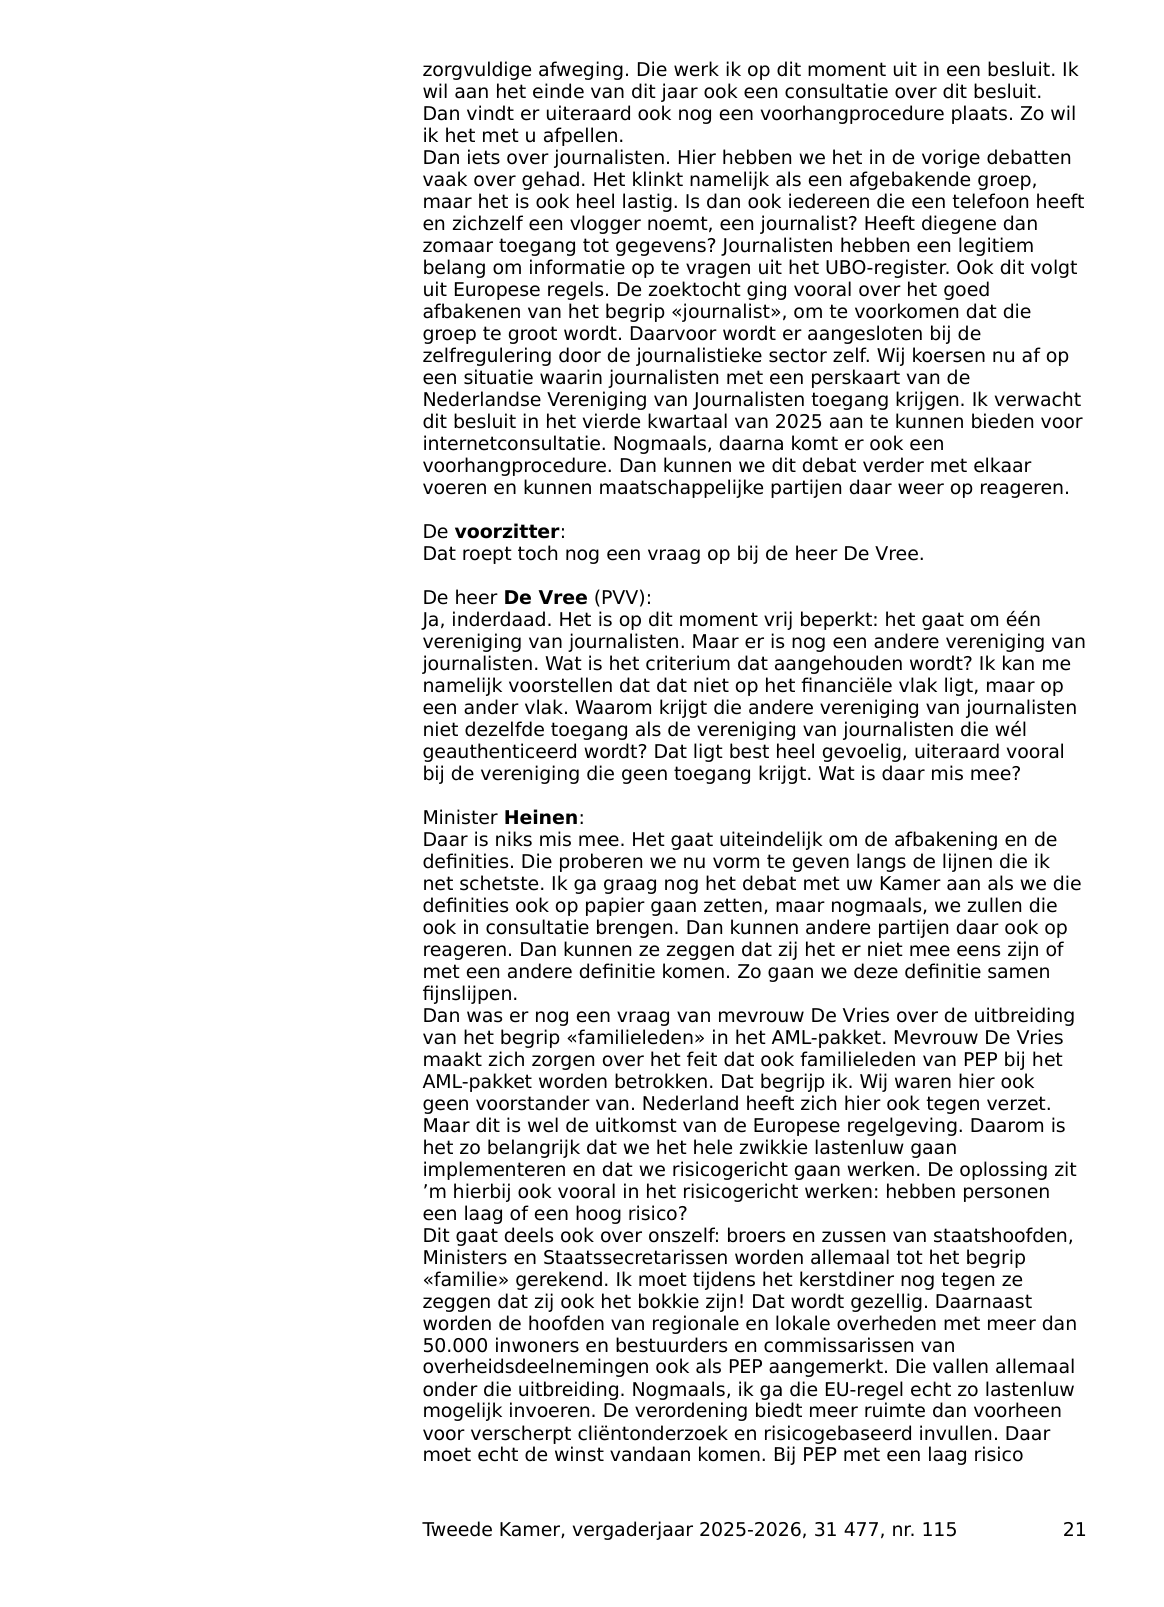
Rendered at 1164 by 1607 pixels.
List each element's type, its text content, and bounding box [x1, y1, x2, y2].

text Dan iets over journalisten. Hier hebben we het in de vorige debatten vaak over gehad. Het klinkt namelijk als een afgebakende groep, maar het is ook heel lastig. Is dan ook iedereen die een telefoon heeft en zichzelf een vlogger noemt, een journalist? Heeft diegene dan zomaar toegang tot gegevens? Journalisten hebben een legitiem belang om informatie op te vragen uit het UBO-register. Ook dit volgt uit Europese regels. De zoektocht ging vooral over het goed afbakenen van het begrip «journalist», om te voorkomen dat die groep te groot wordt. Daarvoor wordt er aangesloten bij de zelfregulering door de journalistieke sector zelf. Wij koersen nu af op een situatie waarin journalisten met een perskaart van de Nederlandse Vereniging van Journalisten toegang krijgen. Ik verwacht dit besluit in het vierde kwartaal van 2025 aan te kunnen bieden voor internetconsultatie. Nogmaals, daarna komt er ook een voorhangprocedure. Dan kunnen we dit debat verder met elkaar voeren en kunnen maatschappelijke partijen daar weer op reageren. [422, 147, 1087, 499]
text Dit gaat deels ook over onszelf: broers en zussen van staatshoofden, Ministers en Staatssecretarissen worden allemaal tot het begrip «familie» gerekend. Ik moet tijdens het kerstdiner nog tegen ze zeggen dat zij ook het bokkie zijn! Dat wordt gezellig. Daarnaast worden de hoofden van regionale en lokale overheden met meer dan 50.000 inwoners en bestuurders en commissarissen van overheidsdeelnemingen ook als PEP aangemerkt. Die vallen allemaal onder die uitbreiding. Nogmaals, ik ga die EU-regel echt zo lastenluw mogelijk invoeren. De verordening biedt meer ruimte dan voorheen voor verscherpt cliëntonderzoek en risicogebaseerd invullen. Daar moet echt de winst vandaan komen. Bij PEP met een laag risico [422, 1224, 1087, 1466]
text zorgvuldige afweging. Die werk ik op dit moment uit in een besluit. Ik wil aan het einde van dit jaar ook een consultatie over dit besluit. Dan vindt er uiteraard ook nog een voorhangprocedure plaats. Zo wil ik het met u afpellen. [422, 59, 1087, 147]
text Dan was er nog een vraag van mevrouw De Vries over de uitbreiding van het begrip «familieleden» in het AML-pakket. Mevrouw De Vries maakt zich zorgen over het feit dat ook familieleden van PEP bij het AML-pakket worden betrokken. Dat begrijp ik. Wij waren hier ook geen voorstander van. Nederland heeft zich hier ook tegen verzet. Maar dit is wel de uitkomst van de Europese regelgeving. Daarom is het zo belangrijk dat we het hele zwikkie lastenluw gaan implementeren en dat we risicogericht gaan werken. De oplossing zit ’m hierbij ook vooral in het risicogericht werken: hebben personen een laag of een hoog risico? [422, 1005, 1087, 1224]
text Daar is niks mis mee. Het gaat uiteindelijk om de afbakening en de definities. Die proberen we nu vorm te geven langs de lijnen die ik net schetste. Ik ga graag nog het debat met uw Kamer aan als we die definities ook op papier gaan zetten, maar nogmaals, we zullen die ook in consultatie brengen. Dan kunnen andere partijen daar ook op reageren. Dan kunnen ze zeggen dat zij het er niet mee eens zijn of met een andere definitie komen. Zo gaan we deze definitie samen fijnslijpen. [422, 829, 1087, 1005]
text Dat roept toch nog een vraag op bij de heer De Vree. [422, 543, 1087, 565]
text De voorzitter: [422, 521, 1087, 543]
text Ja, inderdaad. Het is op dit moment vrij beperkt: het gaat om één vereniging van journalisten. Maar er is nog een andere vereniging van journalisten. Wat is het criterium dat aangehouden wordt? Ik kan me namelijk voorstellen dat dat niet op het financiële vlak ligt, maar op een ander vlak. Waarom krijgt die andere vereniging van journalisten niet dezelfde toegang als de vereniging van journalisten die wél geauthenticeerd wordt? Dat ligt best heel gevoelig, uiteraard vooral bij de vereniging die geen toegang krijgt. Wat is daar mis mee? [422, 609, 1087, 785]
text Minister Heinen: [422, 807, 1087, 829]
text De heer De Vree (PVV): [422, 587, 1087, 609]
